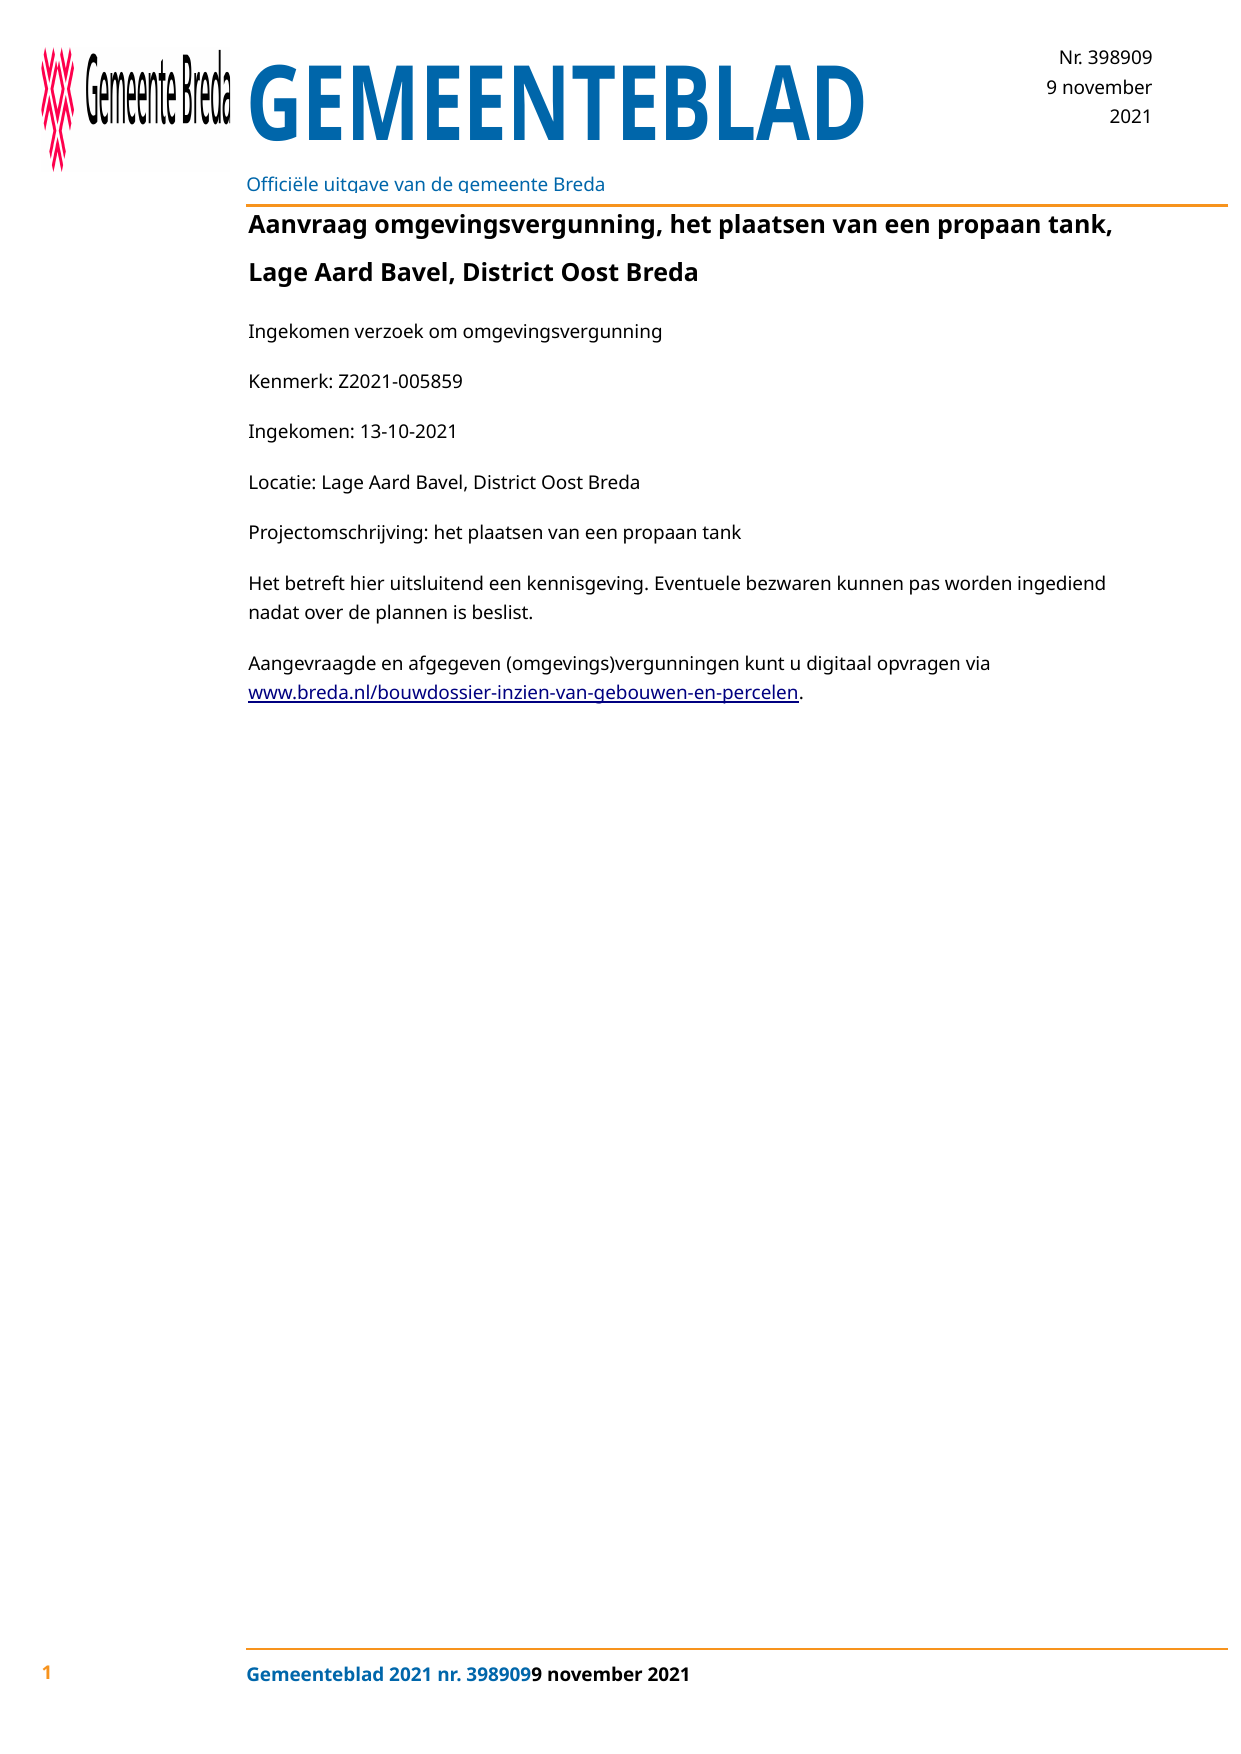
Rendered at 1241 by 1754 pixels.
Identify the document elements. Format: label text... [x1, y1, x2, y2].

text Het betreft hier uitsluitend een kennisgeving. Eventuele bezwaren kunnen pas worden ingediend nadat over de plannen is beslist. [248, 570, 1152, 625]
text Aanvraag omgevingsvergunning, het plaatsen van een propaan tank, Lage Aard Bavel, District Oost Breda [248, 207, 1152, 288]
text Ingekomen: 13-10-2021 [248, 419, 1152, 444]
text Aangevraagde en afgegeven (omgevings)vergunningen kunt u digitaal opvragen via www.breda.nl/bouwdossier-inzien-van-gebouwen-en-percelen. [248, 650, 1152, 705]
text Ingekomen verzoek om omgevingsvergunning [248, 318, 1152, 344]
text Locatie: Lage Aard Bavel, District Oost Breda [248, 469, 1152, 495]
text Projectomschrijving: het plaatsen van een propaan tank [248, 519, 1152, 545]
text Kenmerk: Z2021-005859 [248, 368, 1152, 394]
picture [41, 47, 231, 172]
